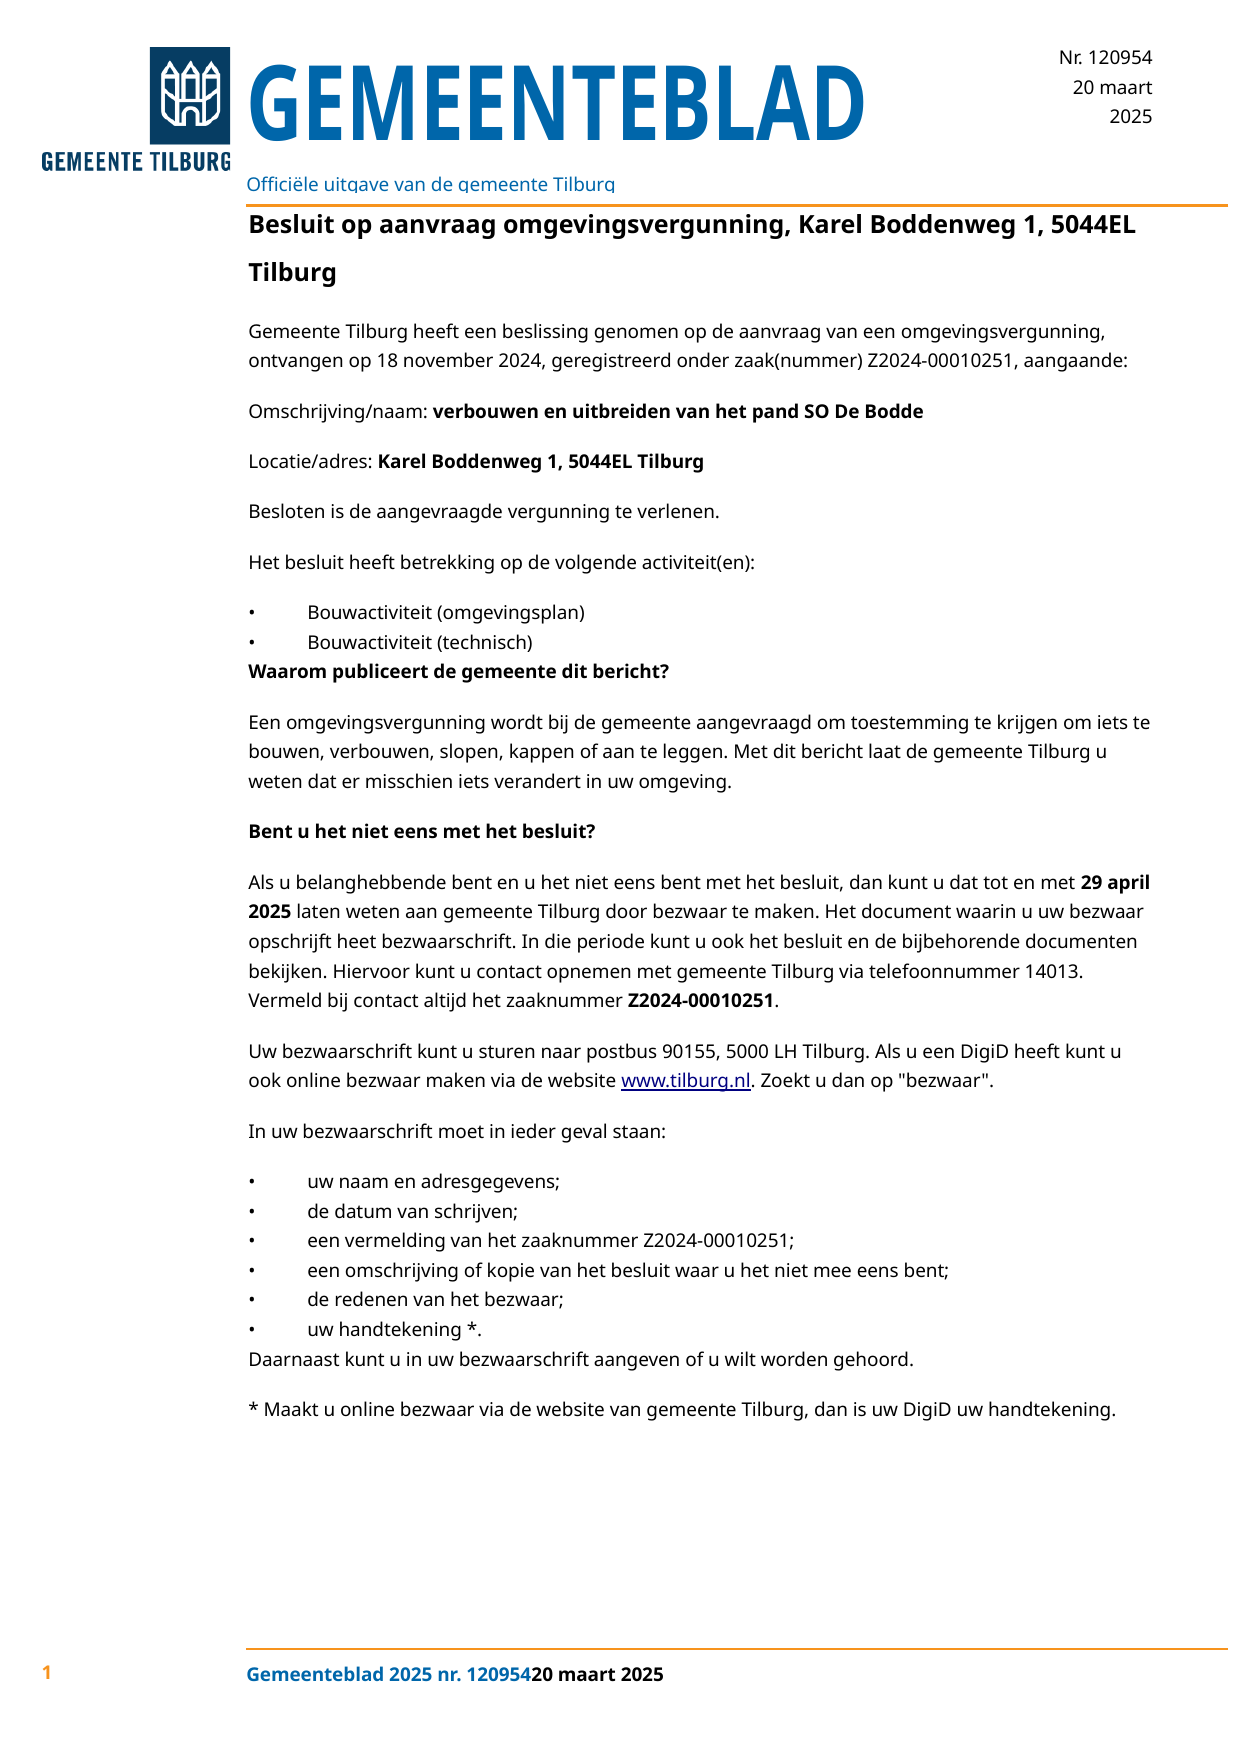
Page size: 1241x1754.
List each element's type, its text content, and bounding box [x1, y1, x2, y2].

text Het besluit heeft betrekking op de volgende activiteit(en): [248, 549, 1152, 575]
list een omschrijving of kopie van het besluit waar u het niet mee eens bent; [248, 1257, 1152, 1283]
text * Maakt u online bezwaar via de website van gemeente Tilburg, dan is uw DigiD uw handtekening. [248, 1396, 1152, 1422]
text Als u belanghebbende bent en u het niet eens bent met het besluit, dan kunt u dat tot en met 29 april 2025 laten weten aan gemeente Tilburg door bezwaar te maken. Het document waarin u uw bezwaar opschrijft heet bezwaarschrift. In die periode kunt u ook het besluit en de bijbehorende documenten bekijken. Hiervoor kunt u contact opnemen met gemeente Tilburg via telefoonnummer 14013. Vermeld bij contact altijd het zaaknummer Z2024-00010251. [248, 869, 1152, 1013]
list een vermelding van het zaaknummer Z2024-00010251; [248, 1227, 1152, 1253]
list Bouwactiviteit (omgevingsplan) [248, 599, 1152, 625]
text Waarom publiceert de gemeente dit bericht? [248, 659, 1152, 684]
list Bouwactiviteit (technisch) [248, 629, 1152, 655]
list de datum van schrijven; [248, 1198, 1152, 1224]
text In uw bezwaarschrift moet in ieder geval staan: [248, 1118, 1152, 1144]
list uw handtekening *. [248, 1316, 1152, 1342]
text Locatie/adres: Karel Boddenweg 1, 5044EL Tilburg [248, 448, 1152, 474]
text Besloten is de aangevraagde vergunning te verlenen. [248, 499, 1152, 524]
list uw naam en adresgegevens; [248, 1168, 1152, 1194]
text Besluit op aanvraag omgevingsvergunning, Karel Boddenweg 1, 5044EL Tilburg [248, 207, 1152, 288]
text Bent u het niet eens met het besluit? [248, 819, 1152, 844]
list de redenen van het bezwaar; [248, 1287, 1152, 1312]
text Omschrijving/naam: verbouwen en uitbreiden van het pand SO De Bodde [248, 398, 1152, 424]
picture [41, 47, 231, 172]
text Uw bezwaarschrift kunt u sturen naar postbus 90155, 5000 LH Tilburg. Als u een DigiD heeft kunt u ook online bezwaar maken via de website www.tilburg.nl. Zoekt u dan op "bezwaar". [248, 1038, 1152, 1093]
text Gemeente Tilburg heeft een beslissing genomen op de aanvraag van een omgevingsvergunning, ontvangen op 18 november 2024, geregistreerd onder zaak(nummer) Z2024-00010251, aangaande: [248, 318, 1152, 373]
text Een omgevingsvergunning wordt bij de gemeente aangevraagd om toestemming te krijgen om iets te bouwen, verbouwen, slopen, kappen of aan te leggen. Met dit bericht laat de gemeente Tilburg u weten dat er misschien iets verandert in uw omgeving. [248, 709, 1152, 794]
text Daarnaast kunt u in uw bezwaarschrift aangeven of u wilt worden gehoord. [248, 1346, 1152, 1372]
